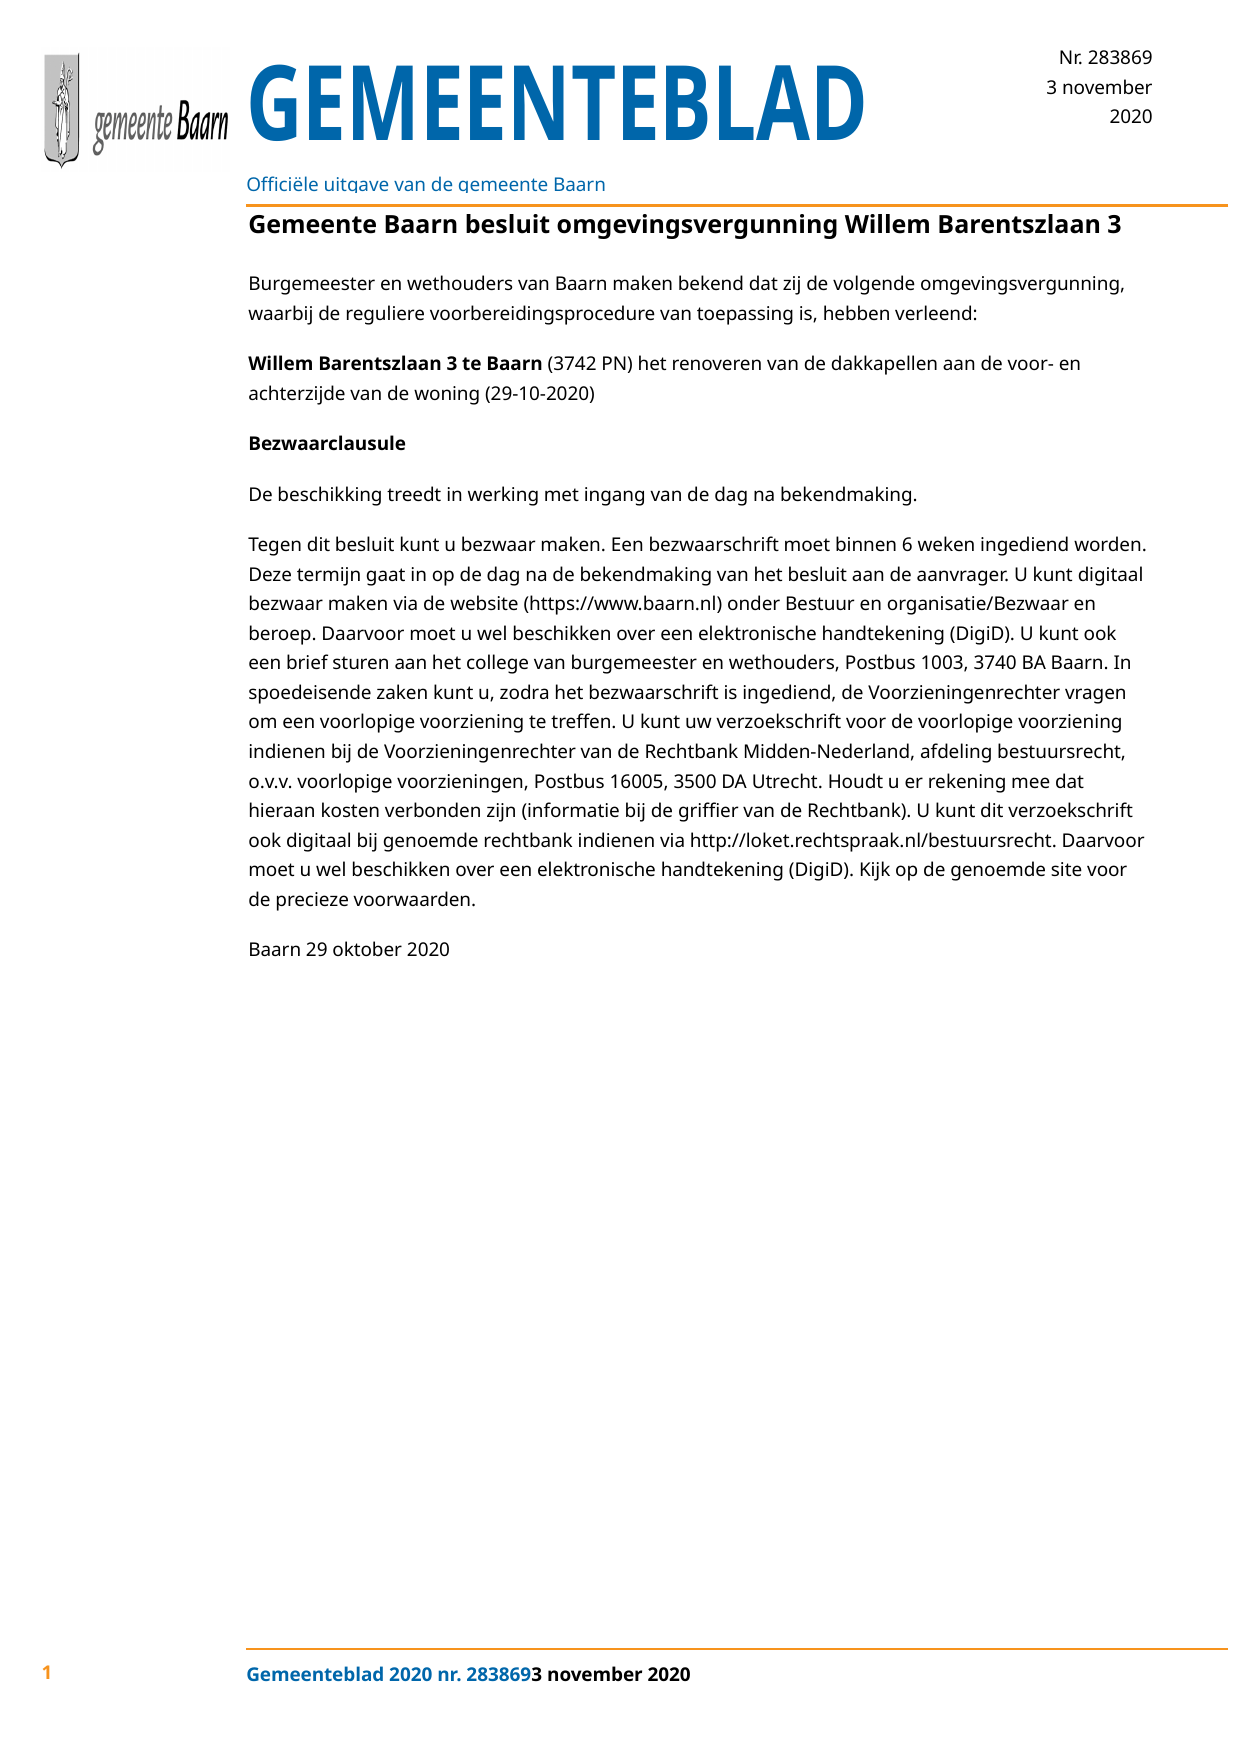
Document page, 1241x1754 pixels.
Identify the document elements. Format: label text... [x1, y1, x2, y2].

text Willem Barentszlaan 3 te Baarn (3742 PN) het renoveren van de dakkapellen aan de voor- en achterzijde van de woning (29-10-2020) [248, 350, 1152, 406]
text Burgemeester en wethouders van Baarn maken bekend dat zij de volgende omgevingsvergunning, waarbij de reguliere voorbereidingsprocedure van toepassing is, hebben verleend: [248, 270, 1152, 326]
picture [41, 47, 231, 172]
text Gemeente Baarn besluit omgevingsvergunning Willem Barentszlaan 3 [248, 207, 1152, 241]
text Baarn 29 oktober 2020 [248, 937, 1152, 962]
text Tegen dit besluit kunt u bezwaar maken. Een bezwaarschrift moet binnen 6 weken ingediend worden. Deze termijn gaat in op de dag na de bekendmaking van het besluit aan de aanvrager. U kunt digitaal bezwaar maken via de website (https://www.baarn.nl) onder Bestuur en organisatie/Bezwaar en beroep. Daarvoor moet u wel beschikken over een elektronische handtekening (DigiD). U kunt ook een brief sturen aan het college van burgemeester en wethouders, Postbus 1003, 3740 BA Baarn. In spoedeisende zaken kunt u, zodra het bezwaarschrift is ingediend, de Voorzieningenrechter vragen om een voorlopige voorziening te treffen. U kunt uw verzoekschrift voor de voorlopige voorziening indienen bij de Voorzieningenrechter van de Rechtbank Midden-Nederland, afdeling bestuursrecht, o.v.v. voorlopige voorzieningen, Postbus 16005, 3500 DA Utrecht. Houdt u er rekening mee dat hieraan kosten verbonden zijn (informatie bij de griffier van de Rechtbank). U kunt dit verzoekschrift ook digitaal bij genoemde rechtbank indienen via http://loket.rechtspraak.nl/bestuursrecht. Daarvoor moet u wel beschikken over een elektronische handtekening (DigiD). Kijk op de genoemde site voor de precieze voorwaarden. [248, 531, 1152, 912]
text De beschikking treedt in werking met ingang van de dag na bekendmaking. [248, 481, 1152, 506]
text Bezwaarclausule [248, 430, 1152, 456]
